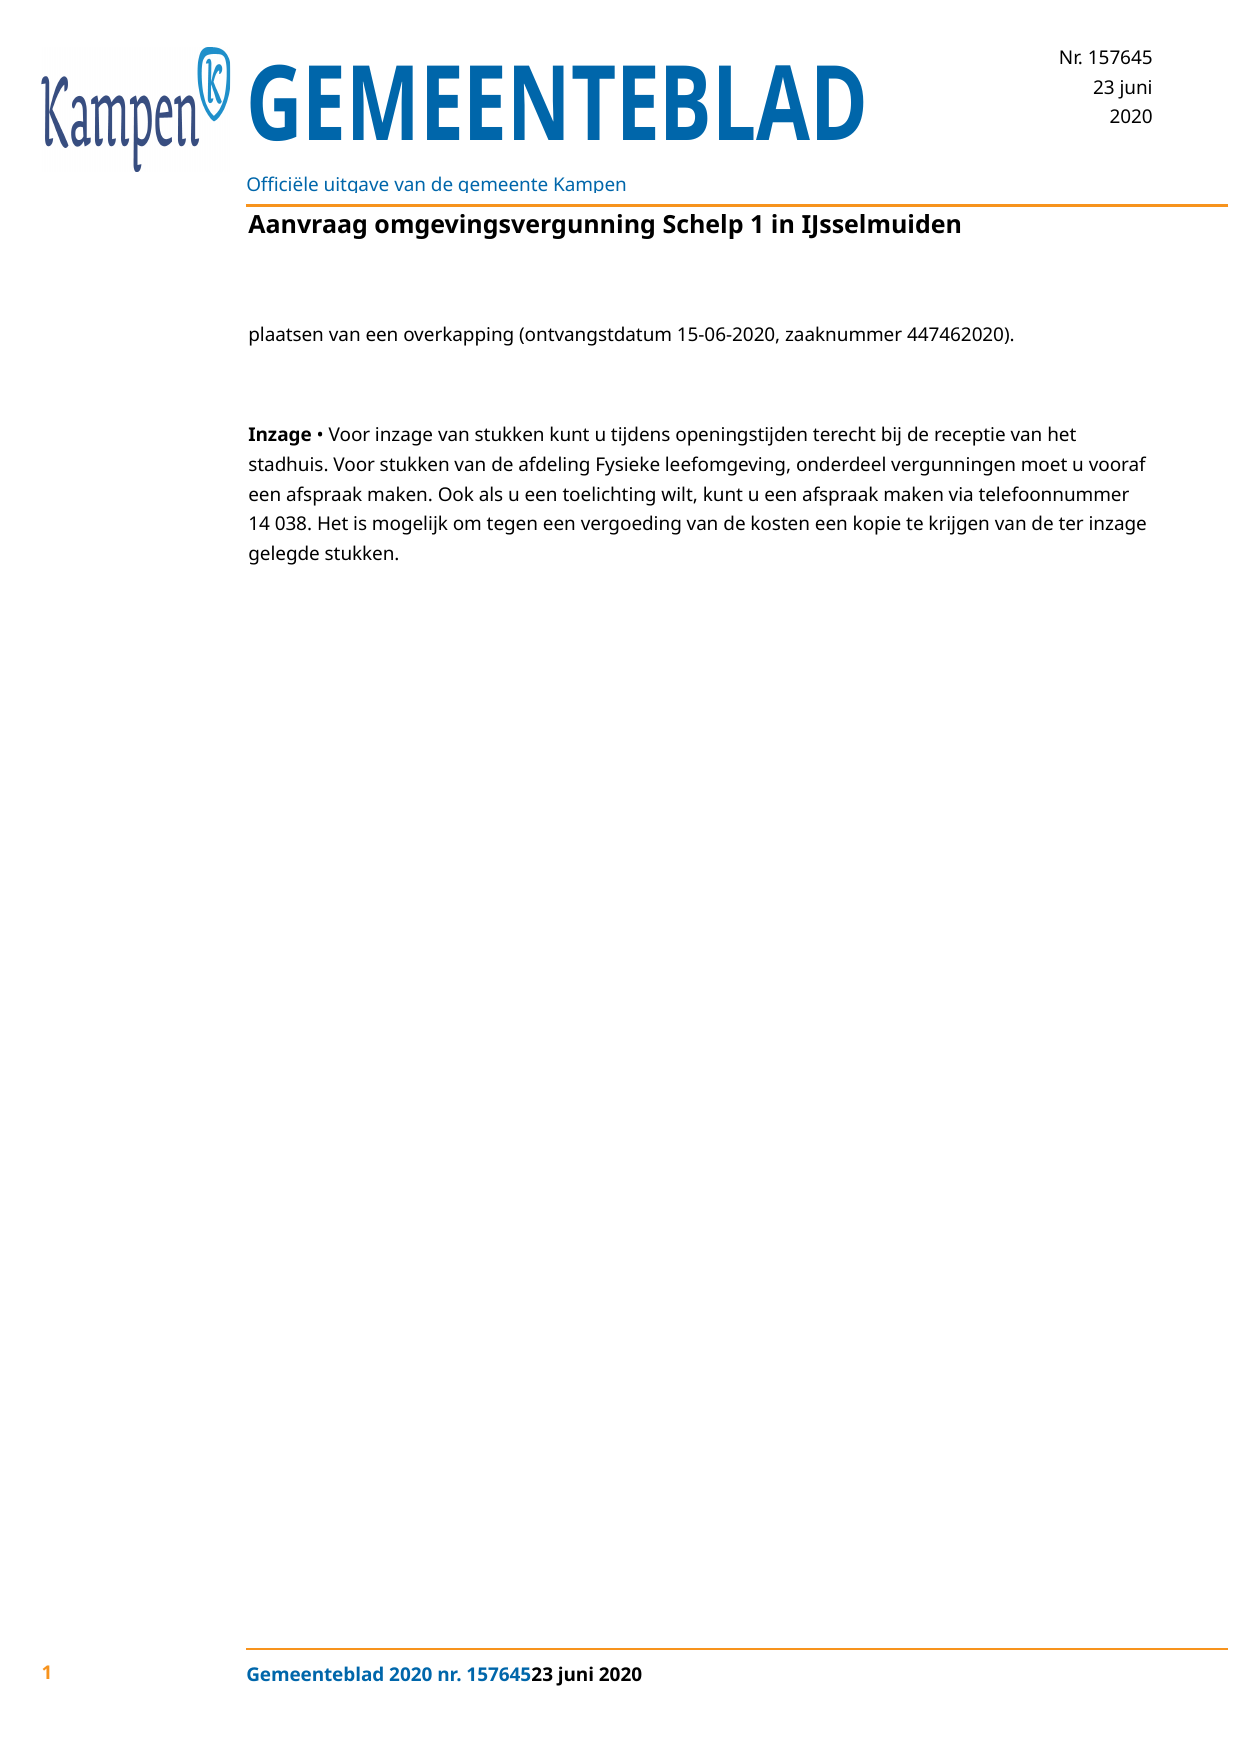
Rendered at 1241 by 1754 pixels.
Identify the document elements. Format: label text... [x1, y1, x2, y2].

picture [41, 47, 231, 172]
text Aanvraag omgevingsvergunning Schelp 1 in IJsselmuiden [248, 207, 1152, 241]
text Inzage • Voor inzage van stukken kunt u tijdens openingstijden terecht bij de receptie van het stadhuis. Voor stukken van de afdeling Fysieke leefomgeving, onderdeel vergunningen moet u vooraf een afspraak maken. Ook als u een toelichting wilt, kunt u een afspraak maken via telefoonnummer 14 038. Het is mogelijk om tegen een vergoeding van de kosten een kopie te krijgen van de ter inzage gelegde stukken. [248, 422, 1152, 566]
text plaatsen van een overkapping (ontvangstdatum 15-06-2020, zaaknummer 447462020). [248, 321, 1152, 346]
